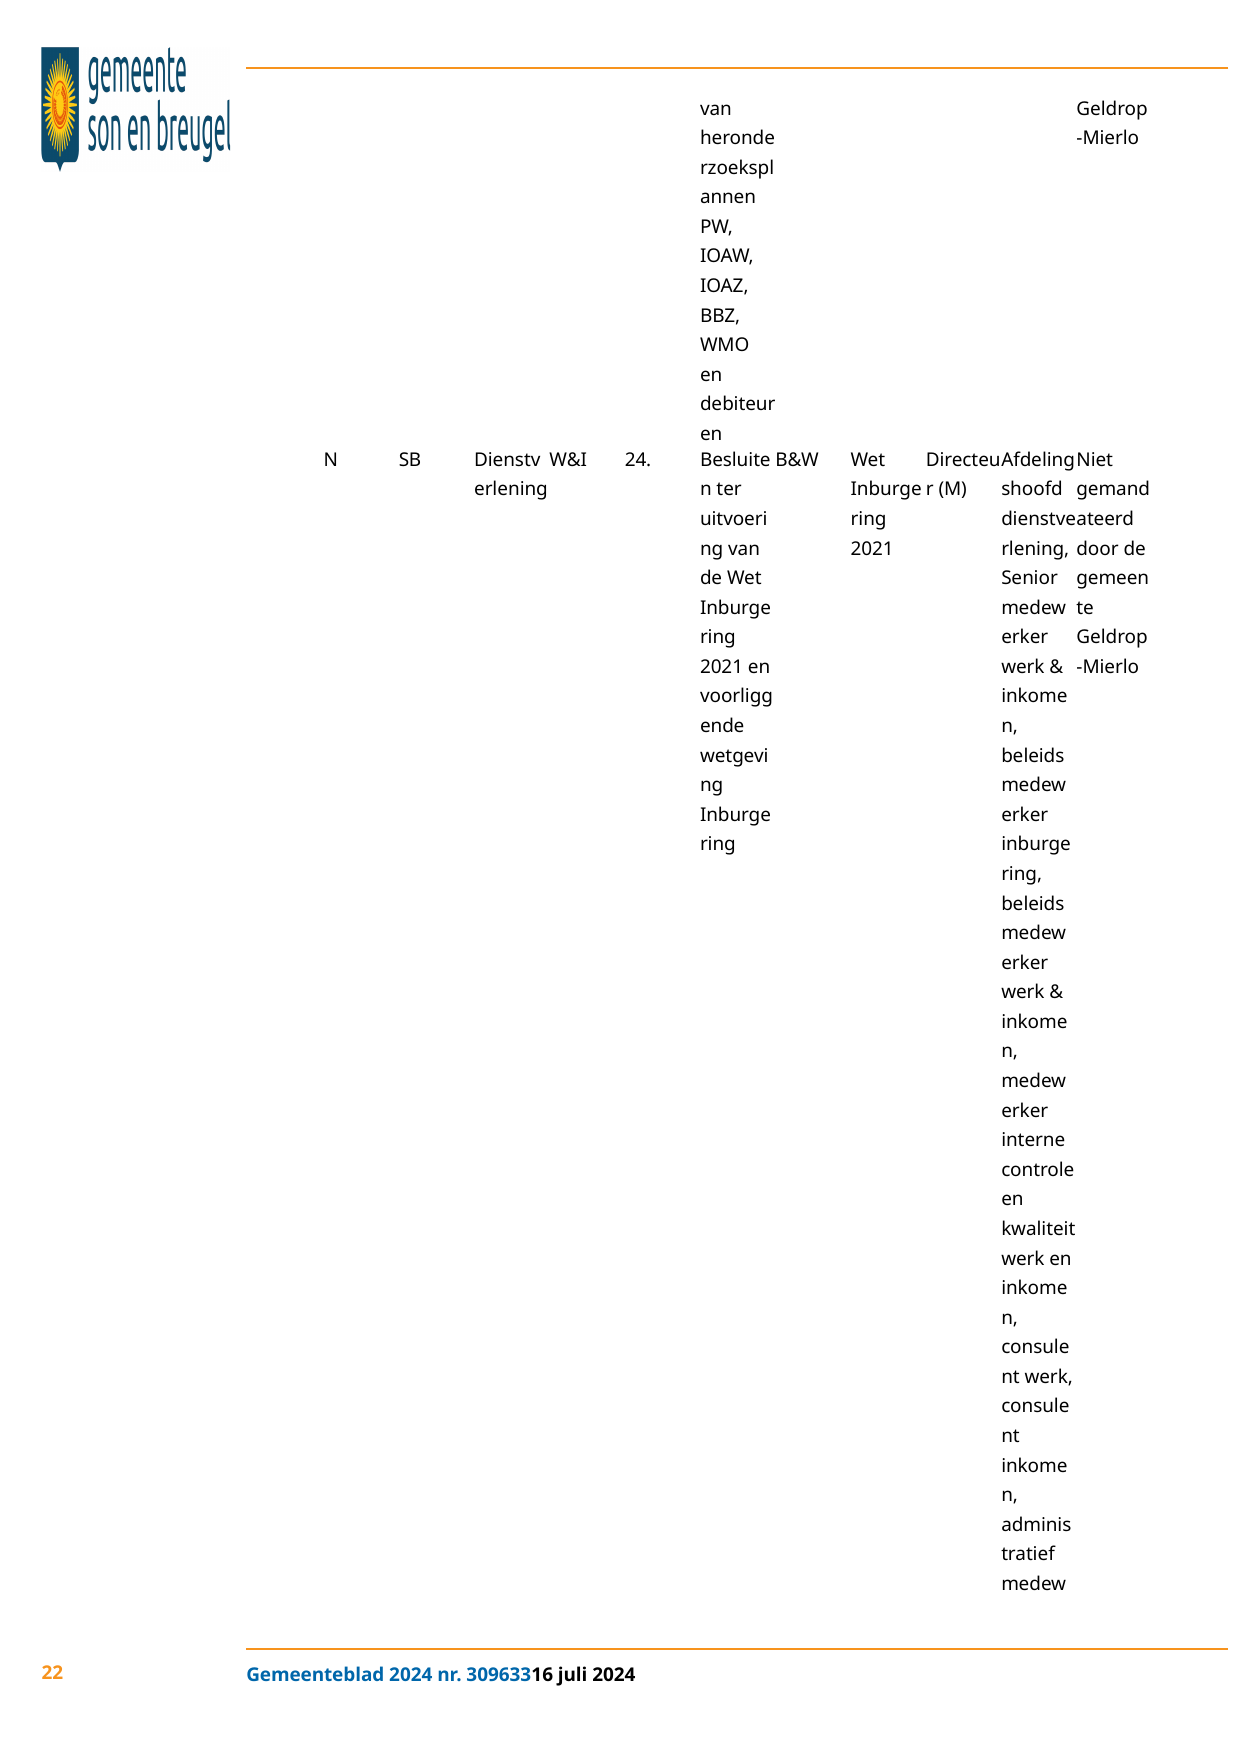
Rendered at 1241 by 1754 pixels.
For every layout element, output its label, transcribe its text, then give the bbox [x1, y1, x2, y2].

table_cell [399, 95, 474, 446]
table_cell B&W [775, 446, 850, 1596]
table_cell [1001, 95, 1076, 446]
table_cell van heronderzoeksplannen PW, IOAW, IOAZ, BBZ, WMO en debiteuren [700, 95, 775, 446]
picture [41, 47, 231, 172]
table_cell Geldrop-Mierlo [1076, 95, 1152, 446]
table_cell N [323, 446, 398, 1596]
table_cell [248, 95, 323, 446]
table_cell Dienstverlening [474, 446, 549, 1596]
table_cell [474, 95, 549, 446]
table_cell [775, 95, 850, 446]
table_cell [926, 95, 1001, 446]
table_cell W&I [549, 446, 624, 1596]
table_cell [323, 95, 398, 446]
table_cell Wet Inburgering 2021 [850, 446, 926, 1596]
table_cell Besluiten ter uitvoering van de Wet Inburgering 2021 en voorliggende wetgeving Inburgering [700, 446, 775, 1596]
table_cell SB [399, 446, 474, 1596]
table_cell [248, 446, 323, 1596]
table_cell Niet gemandateerd door de gemeente Geldrop-Mierlo [1076, 446, 1152, 1596]
table_cell Afdelingshoofd dienstverlening, Senior medewerker werk & inkomen, beleidsmedewerker inburgering, beleidsmedewerker werk & inkomen, medewerker interne controle en kwaliteit werk en inkomen, consulent werk, consulent inkomen, administratief medew [1001, 446, 1076, 1596]
table_cell [549, 95, 624, 446]
table_cell [625, 95, 700, 446]
table_cell [850, 95, 926, 446]
table_cell [625, 446, 700, 1596]
table_cell Directeur (M) [926, 446, 1001, 1596]
